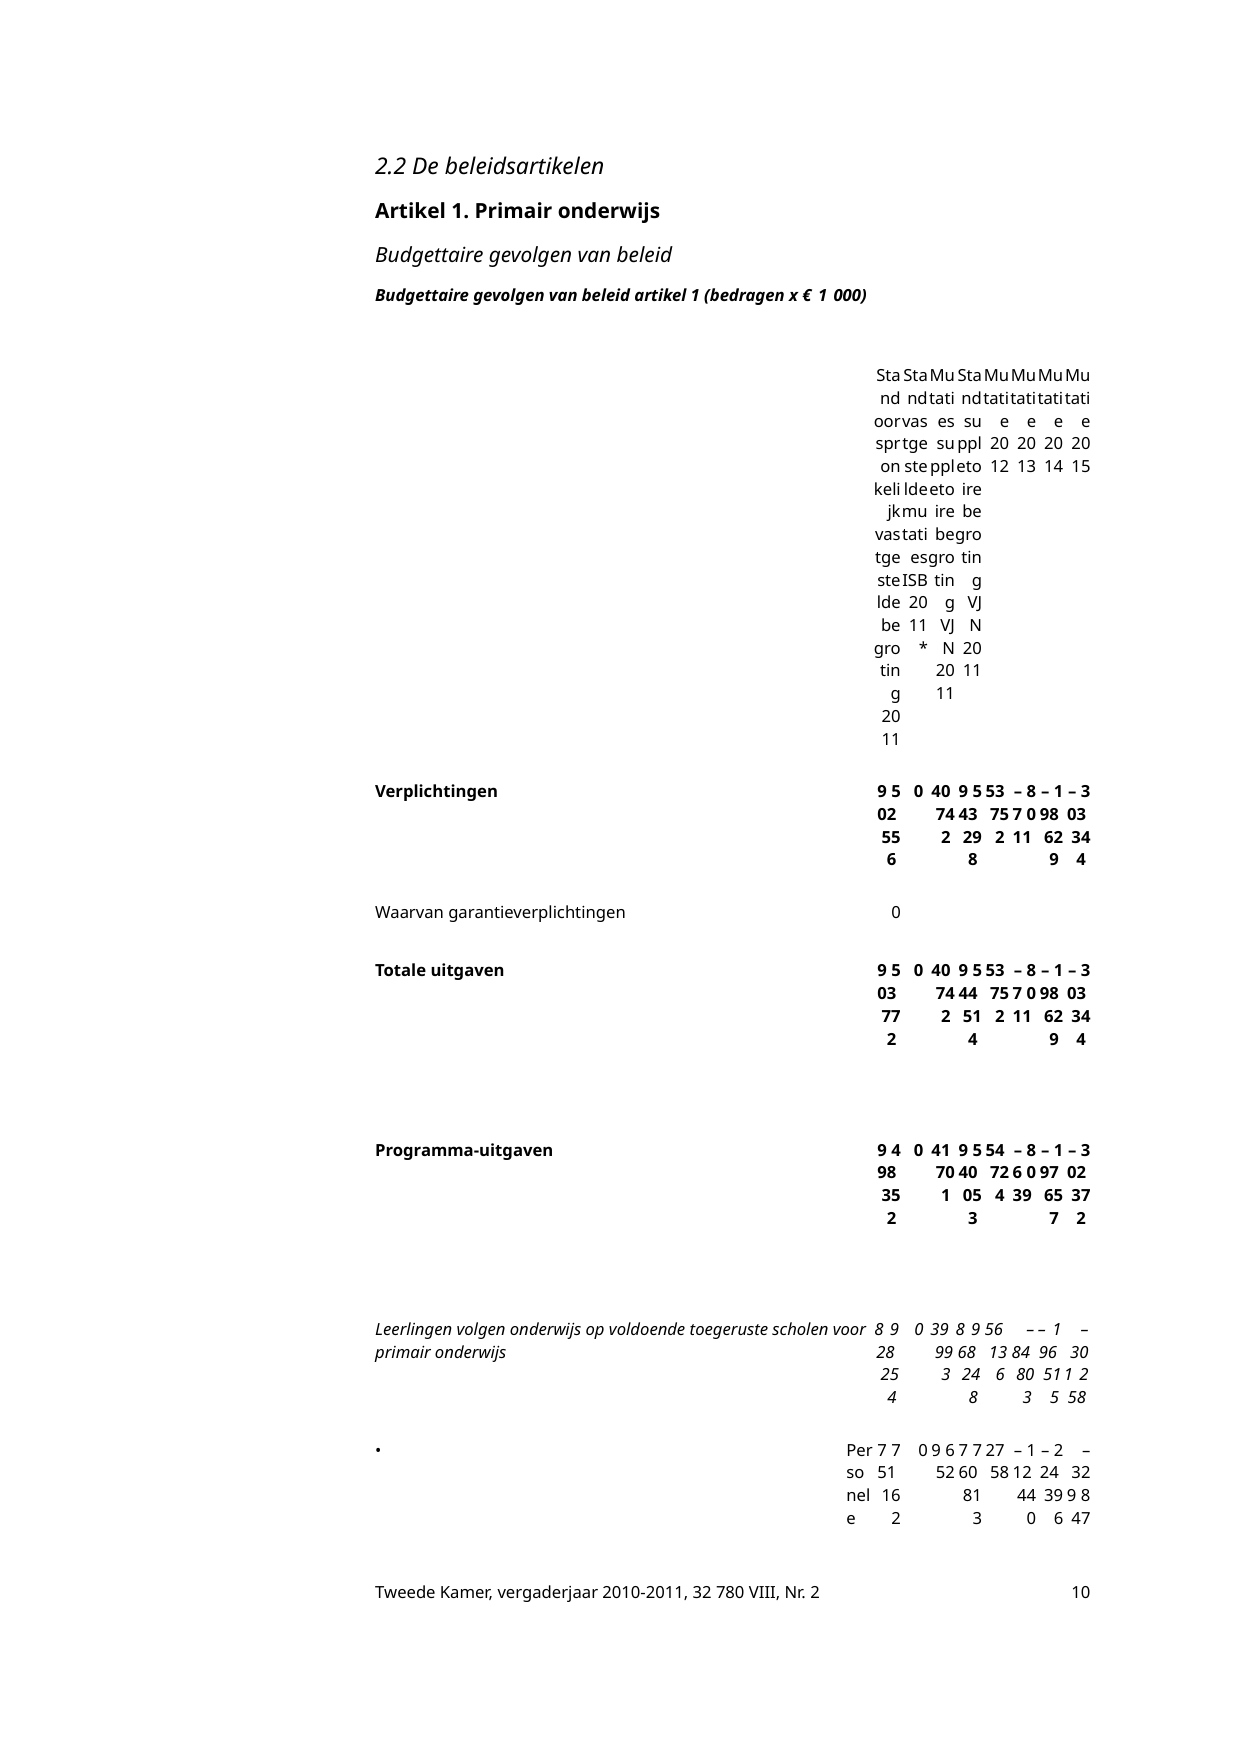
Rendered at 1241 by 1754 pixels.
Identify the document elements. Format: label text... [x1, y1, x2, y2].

table_cell – 301 258 [1063, 1318, 1090, 1438]
table_cell [1009, 1080, 1036, 1138]
table_cell 40 742 [928, 780, 954, 901]
table_cell 41 701 [928, 1138, 954, 1259]
table_cell 8 968 248 [955, 1318, 982, 1438]
table_cell [928, 1259, 954, 1318]
table_cell [982, 1259, 1009, 1318]
table_cell Verplichtingen [375, 780, 873, 901]
table_cell [873, 1259, 900, 1318]
table_header Mutatie 2014 [1036, 364, 1063, 780]
table_cell [375, 1080, 846, 1138]
table_cell – 86 039 [1009, 1138, 1036, 1259]
table_cell [955, 1080, 982, 1138]
table_cell 56 136 [982, 1318, 1009, 1438]
table_cell 40 742 [928, 959, 954, 1080]
table_header Mutatie 2015 [1063, 364, 1090, 780]
table_cell 9 503 772 [873, 959, 900, 1080]
table_cell 53 752 [982, 780, 1009, 901]
table_cell – 84 803 [1009, 1318, 1036, 1438]
table_cell [1036, 901, 1063, 959]
table_cell [846, 1259, 873, 1318]
table_cell – 198 629 [1036, 959, 1063, 1080]
table_cell 0 [873, 901, 900, 959]
table_cell 7 760 813 [955, 1439, 982, 1529]
table_cell 0 [900, 1439, 927, 1529]
table_cell 7 751 162 [873, 1439, 900, 1529]
table_cell – 329 847 [1063, 1439, 1090, 1529]
table_cell [873, 1080, 900, 1138]
table_cell 0 [900, 1138, 927, 1259]
table_cell 8 928 254 [873, 1318, 900, 1438]
table_cell 0 [900, 780, 927, 901]
table_cell 9 652 [928, 1439, 954, 1529]
table_cell – 112 440 [1009, 1439, 1036, 1529]
text Artikel 1. Primair onderwijs [375, 196, 1090, 225]
text Budgettaire gevolgen van beleid artikel 1 (bedragen x € 1 000) [375, 283, 1090, 306]
table_header [375, 364, 846, 780]
table_cell – 87 011 [1009, 780, 1036, 901]
table_cell [1063, 1080, 1090, 1138]
table_cell 9 502 556 [873, 780, 900, 901]
table_cell – 196 515 [1036, 1318, 1063, 1438]
table_header Stand vastgestelde mutaties ISB 2011* [900, 364, 927, 780]
table_header Mutatie 2012 [982, 364, 1009, 780]
table_cell Programma-uitgaven [375, 1138, 873, 1259]
table_cell [982, 901, 1009, 959]
table_cell Totale uitgaven [375, 959, 873, 1080]
table_cell Personele [846, 1439, 873, 1529]
table_cell 9 498 352 [873, 1138, 900, 1259]
table_cell Leerlingen volgen onderwijs op voldoende toegeruste scholen voor primair onderwijs [375, 1318, 873, 1438]
subtitle 2.2 De beleidsartikelen [375, 150, 1090, 181]
table_cell [955, 1259, 982, 1318]
table_cell • [375, 1439, 846, 1529]
table_cell – 198 629 [1036, 780, 1063, 901]
table_cell [982, 1080, 1009, 1138]
table_cell 9 540 053 [955, 1138, 982, 1259]
table_cell [846, 1080, 873, 1138]
table_cell [900, 1259, 927, 1318]
text Budgettaire gevolgen van beleid [375, 240, 1090, 268]
table_cell [900, 1080, 927, 1138]
table_cell [900, 901, 927, 959]
table_cell – 87 011 [1009, 959, 1036, 1080]
table_cell [1009, 901, 1036, 959]
table_cell [928, 1080, 954, 1138]
table_cell 27 58 [982, 1439, 1009, 1529]
table_cell [955, 901, 982, 959]
table_cell – 302 372 [1063, 1138, 1090, 1259]
table_cell 0 [900, 1318, 927, 1438]
table_header Mutatie 2013 [1009, 364, 1036, 780]
table_cell 9 544 514 [955, 959, 982, 1080]
table_cell [928, 901, 954, 959]
table_cell Waarvan garantieverplichtingen [375, 901, 873, 959]
table_cell [1009, 1259, 1036, 1318]
table_cell [1036, 1259, 1063, 1318]
table_cell [1036, 1080, 1063, 1138]
table_cell – 303 344 [1063, 959, 1090, 1080]
table_header [846, 364, 873, 780]
table_cell [375, 1259, 846, 1318]
table_cell – 224 396 [1036, 1439, 1063, 1529]
table_cell – 303 344 [1063, 780, 1090, 901]
table_cell [1063, 1259, 1090, 1318]
table_cell 39 993 [928, 1318, 954, 1438]
table_cell 9 543 298 [955, 780, 982, 901]
table_cell 0 [900, 959, 927, 1080]
table_header Mutaties suppletoire begroting VJN 2011 [928, 364, 954, 780]
table_header Stand suppletoire begroting VJN 2011 [955, 364, 982, 780]
table_header Stand oorspronkelijk vastgestelde begroting 2011 [873, 364, 900, 780]
table_cell 53 752 [982, 959, 1009, 1080]
table_cell 54 724 [982, 1138, 1009, 1259]
table_cell – 197 657 [1036, 1138, 1063, 1259]
table_cell [1063, 901, 1090, 959]
